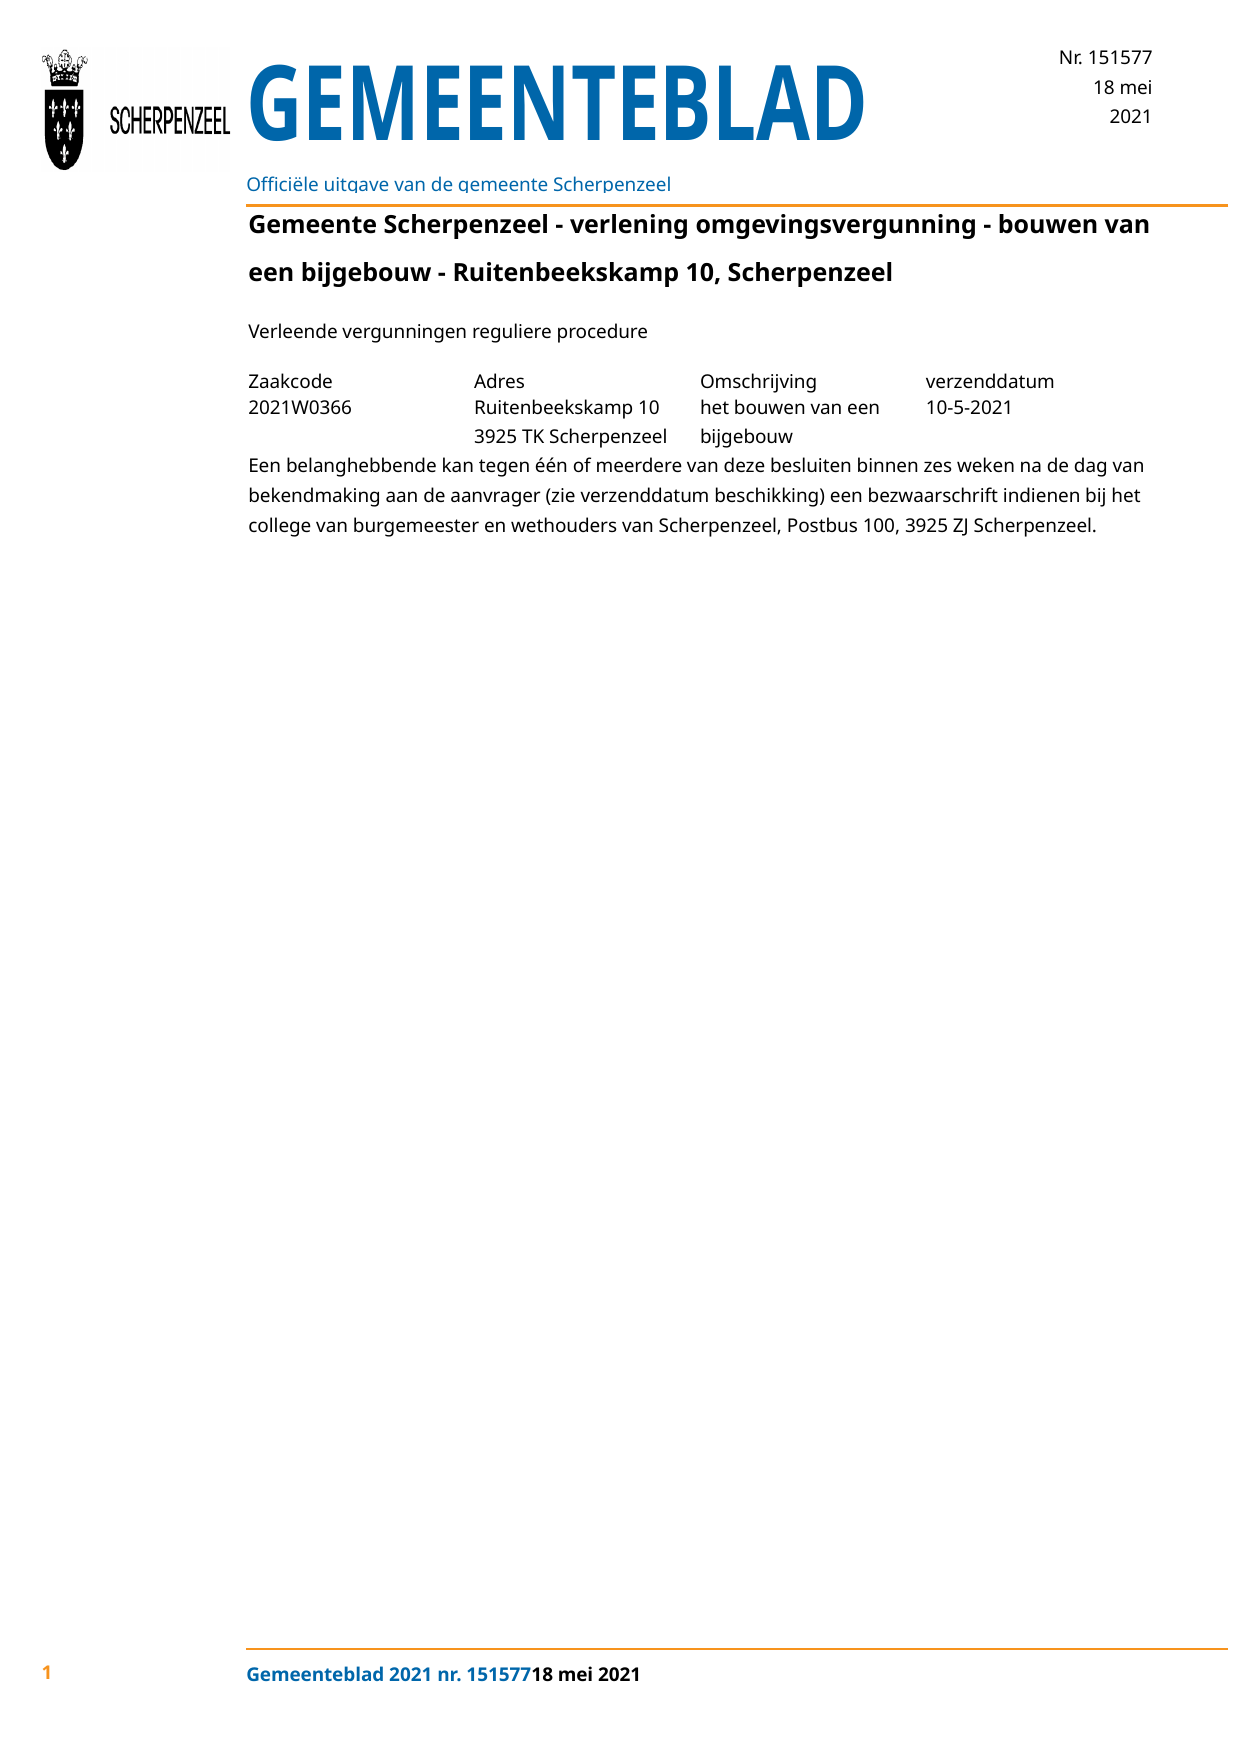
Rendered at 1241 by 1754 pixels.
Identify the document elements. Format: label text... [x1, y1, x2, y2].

table_cell 10-5-2021 [926, 394, 1152, 449]
picture [41, 47, 231, 172]
table_cell Ruitenbeekskamp 10 3925 TK Scherpenzeel [474, 394, 700, 449]
text Een belanghebbende kan tegen één of meerdere van deze besluiten binnen zes weken na de dag van bekendmaking aan de aanvrager (zie verzenddatum beschikking) een bezwaarschrift indienen bij het college van burgemeester en wethouders van Scherpenzeel, Postbus 100, 3925 ZJ Scherpenzeel. [248, 453, 1152, 538]
table_cell 2021W0366 [248, 394, 474, 449]
table_header verzenddatum [926, 369, 1152, 394]
table_header Adres [474, 369, 700, 394]
table_header Zaakcode [248, 369, 474, 394]
table_header Omschrijving [700, 369, 926, 394]
text Gemeente Scherpenzeel - verlening omgevingsvergunning - bouwen van een bijgebouw - Ruitenbeekskamp 10, Scherpenzeel [248, 207, 1152, 288]
table_cell het bouwen van een bijgebouw [700, 394, 926, 449]
text Verleende vergunningen reguliere procedure [248, 318, 1152, 344]
